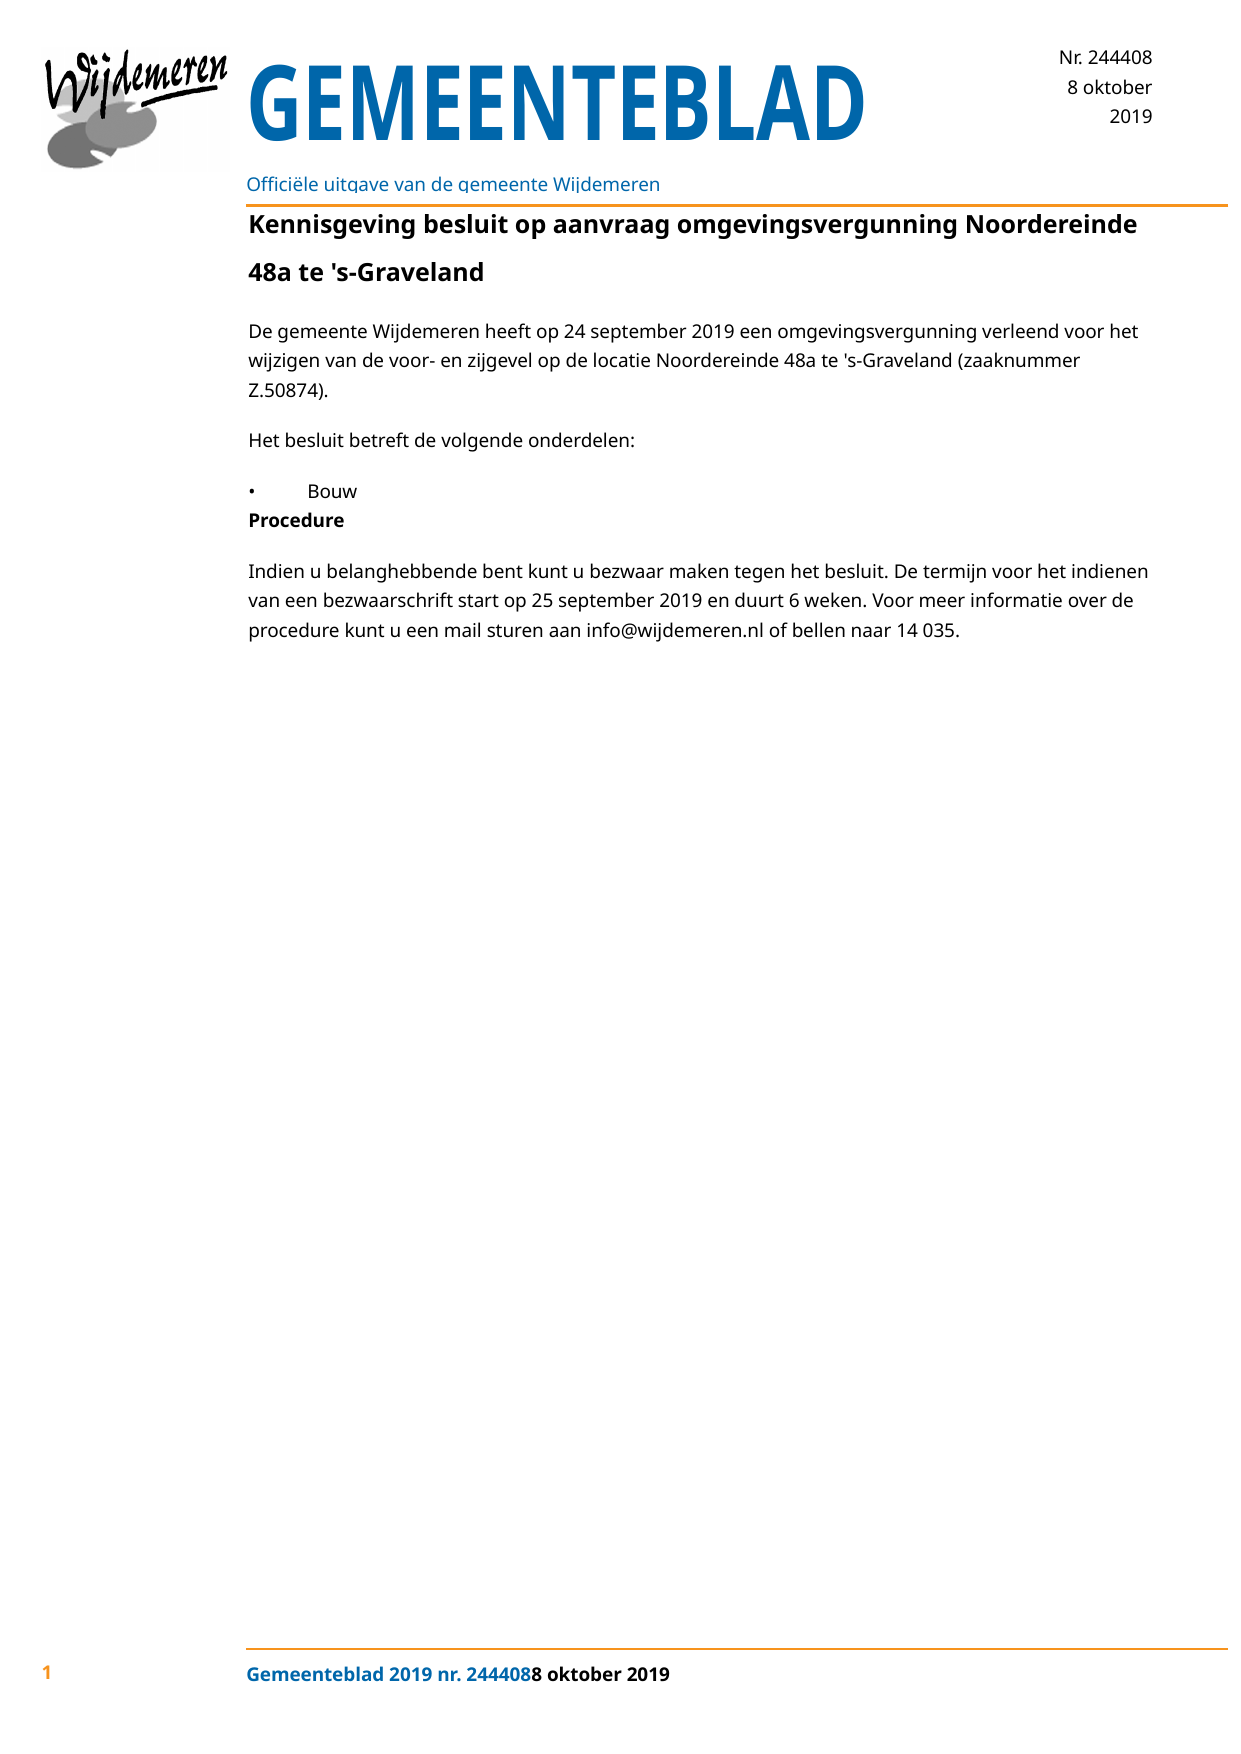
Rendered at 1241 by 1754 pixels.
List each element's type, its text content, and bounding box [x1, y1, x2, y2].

text Kennisgeving besluit op aanvraag omgevingsvergunning Noordereinde 48a te 's-Graveland [248, 207, 1152, 288]
text Indien u belanghebbende bent kunt u bezwaar maken tegen het besluit. De termijn voor het indienen van een bezwaarschrift start op 25 september 2019 en duurt 6 weken. Voor meer informatie over de procedure kunt u een mail sturen aan info@wijdemeren.nl of bellen naar 14 035. [248, 558, 1152, 643]
text Procedure [248, 507, 1152, 533]
picture [41, 47, 231, 172]
text De gemeente Wijdemeren heeft op 24 september 2019 een omgevingsvergunning verleend voor het wijzigen van de voor- en zijgevel op de locatie Noordereinde 48a te 's-Graveland (zaaknummer Z.50874). [248, 318, 1152, 403]
list Bouw [248, 478, 1152, 504]
text Het besluit betreft de volgende onderdelen: [248, 427, 1152, 453]
